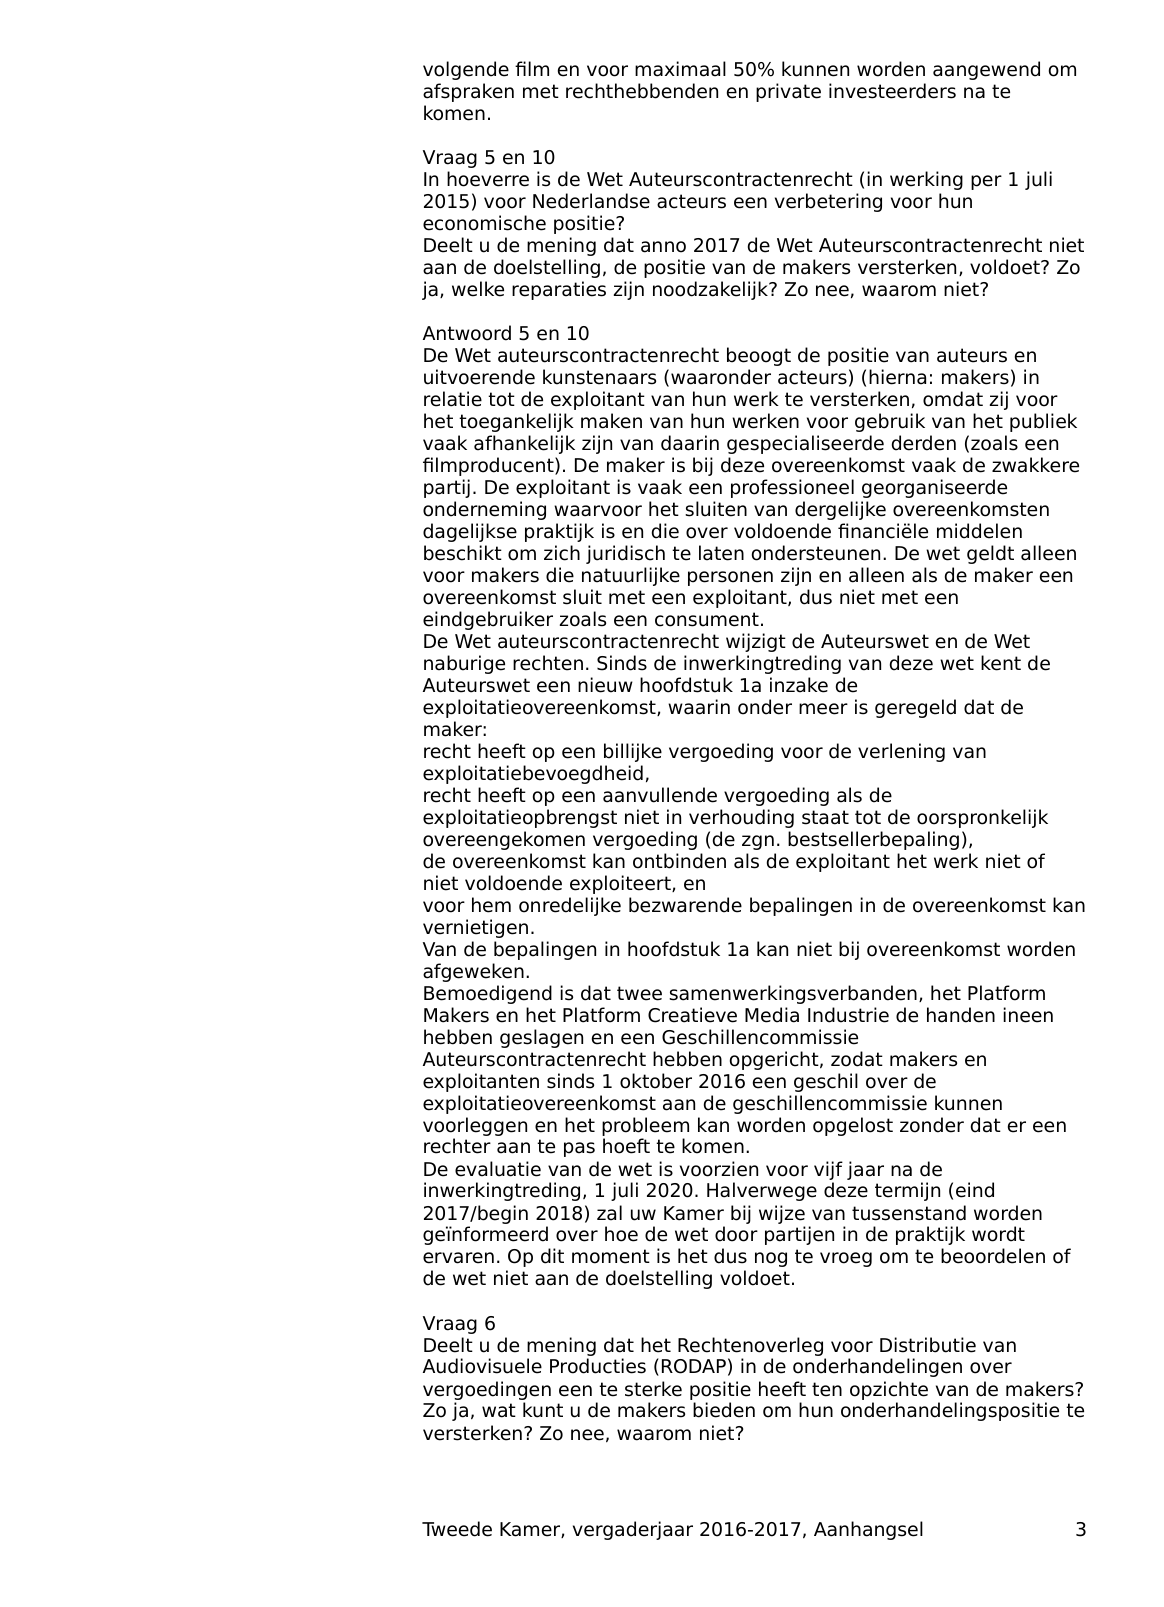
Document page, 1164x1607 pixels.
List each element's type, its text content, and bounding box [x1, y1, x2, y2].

text Deelt u de mening dat het Rechtenoverleg voor Distributie van Audiovisuele Producties (RODAP) in de onderhandelingen over vergoedingen een te sterke positie heeft ten opzichte van de makers? Zo ja, wat kunt u de makers bieden om hun onderhandelingspositie te versterken? Zo nee, waarom niet? [422, 1334, 1087, 1444]
text Bemoedigend is dat twee samenwerkingsverbanden, het Platform Makers en het Platform Creatieve Media Industrie de handen ineen hebben geslagen en een Geschillencommissie Auteurscontractenrecht hebben opgericht, zodat makers en exploitanten sinds 1 oktober 2016 een geschil over de exploitatieovereenkomst aan de geschillencommissie kunnen voorleggen en het probleem kan worden opgelost zonder dat er een rechter aan te pas hoeft te komen. [422, 983, 1087, 1158]
text Vraag 5 en 10 [422, 147, 1087, 169]
text volgende film en voor maximaal 50% kunnen worden aangewend om afspraken met rechthebbenden en private investeerders na te komen. [422, 59, 1087, 125]
text Deelt u de mening dat anno 2017 de Wet Auteurscontractenrecht niet aan de doelstelling, de positie van de makers versterken, voldoet? Zo ja, welke reparaties zijn noodzakelijk? Zo nee, waarom niet? [422, 235, 1087, 301]
text de overeenkomst kan ontbinden als de exploitant het werk niet of niet voldoende exploiteert, en [422, 851, 1087, 895]
text De Wet auteurscontractenrecht wijzigt de Auteurswet en de Wet naburige rechten. Sinds de inwerkingtreding van deze wet kent de Auteurswet een nieuw hoofdstuk 1a inzake de exploitatieovereenkomst, waarin onder meer is geregeld dat de maker: [422, 631, 1087, 741]
text recht heeft op een aanvullende vergoeding als de exploitatieopbrengst niet in verhouding staat tot de oorspronkelijk overeengekomen vergoeding (de zgn. bestsellerbepaling), [422, 785, 1087, 851]
text De evaluatie van de wet is voorzien voor vijf jaar na de inwerkingtreding, 1 juli 2020. Halverwege deze termijn (eind 2017/begin 2018) zal uw Kamer bij wijze van tussenstand worden geïnformeerd over hoe de wet door partijen in de praktijk wordt ervaren. Op dit moment is het dus nog te vroeg om te beoordelen of de wet niet aan de doelstelling voldoet. [422, 1158, 1087, 1290]
text Van de bepalingen in hoofdstuk 1a kan niet bij overeenkomst worden afgeweken. [422, 939, 1087, 983]
text In hoeverre is de Wet Auteurscontractenrecht (in werking per 1 juli 2015) voor Nederlandse acteurs een verbetering voor hun economische positie? [422, 169, 1087, 235]
text recht heeft op een billijke vergoeding voor de verlening van exploitatiebevoegdheid, [422, 741, 1087, 785]
text Antwoord 5 en 10 [422, 323, 1087, 345]
text voor hem onredelijke bezwarende bepalingen in de overeenkomst kan vernietigen. [422, 895, 1087, 939]
text De Wet auteurscontractenrecht beoogt de positie van auteurs en uitvoerende kunstenaars (waaronder acteurs) (hierna: makers) in relatie tot de exploitant van hun werk te versterken, omdat zij voor het toegankelijk maken van hun werken voor gebruik van het publiek vaak afhankelijk zijn van daarin gespecialiseerde derden (zoals een filmproducent). De maker is bij deze overeenkomst vaak de zwakkere partij. De exploitant is vaak een professioneel georganiseerde onderneming waarvoor het sluiten van dergelijke overeenkomsten dagelijkse praktijk is en die over voldoende financiële middelen beschikt om zich juridisch te laten ondersteunen. De wet geldt alleen voor makers die natuurlijke personen zijn en alleen als de maker een overeenkomst sluit met een exploitant, dus niet met een eindgebruiker zoals een consument. [422, 345, 1087, 631]
text Vraag 6 [422, 1312, 1087, 1334]
